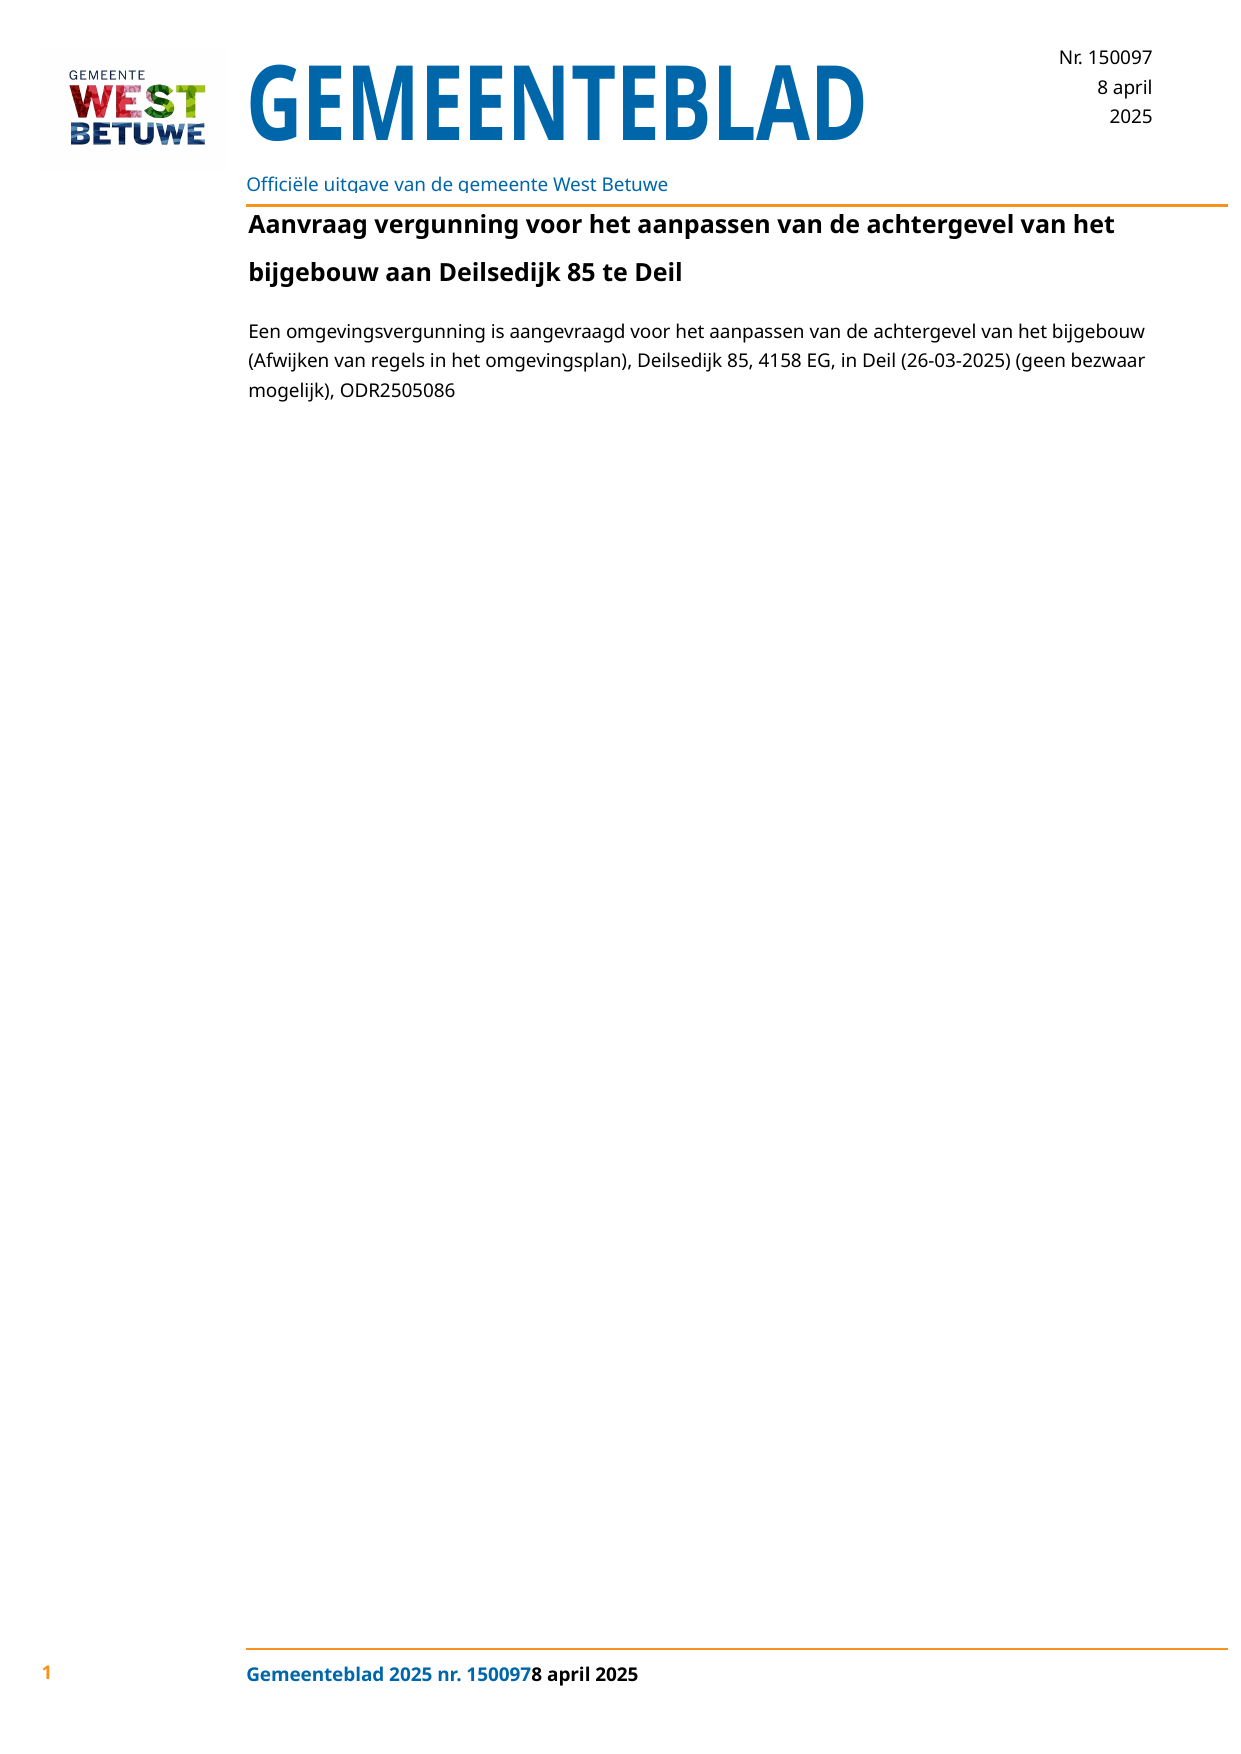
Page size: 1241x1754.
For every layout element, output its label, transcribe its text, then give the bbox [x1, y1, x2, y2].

text Aanvraag vergunning voor het aanpassen van de achtergevel van het bijgebouw aan Deilsedijk 85 te Deil [248, 207, 1152, 288]
text Een omgevingsvergunning is aangevraagd voor het aanpassen van de achtergevel van het bijgebouw (Afwijken van regels in het omgevingsplan), Deilsedijk 85, 4158 EG, in Deil (26-03-2025) (geen bezwaar mogelijk), ODR2505086 [248, 318, 1152, 403]
picture [41, 47, 231, 172]
